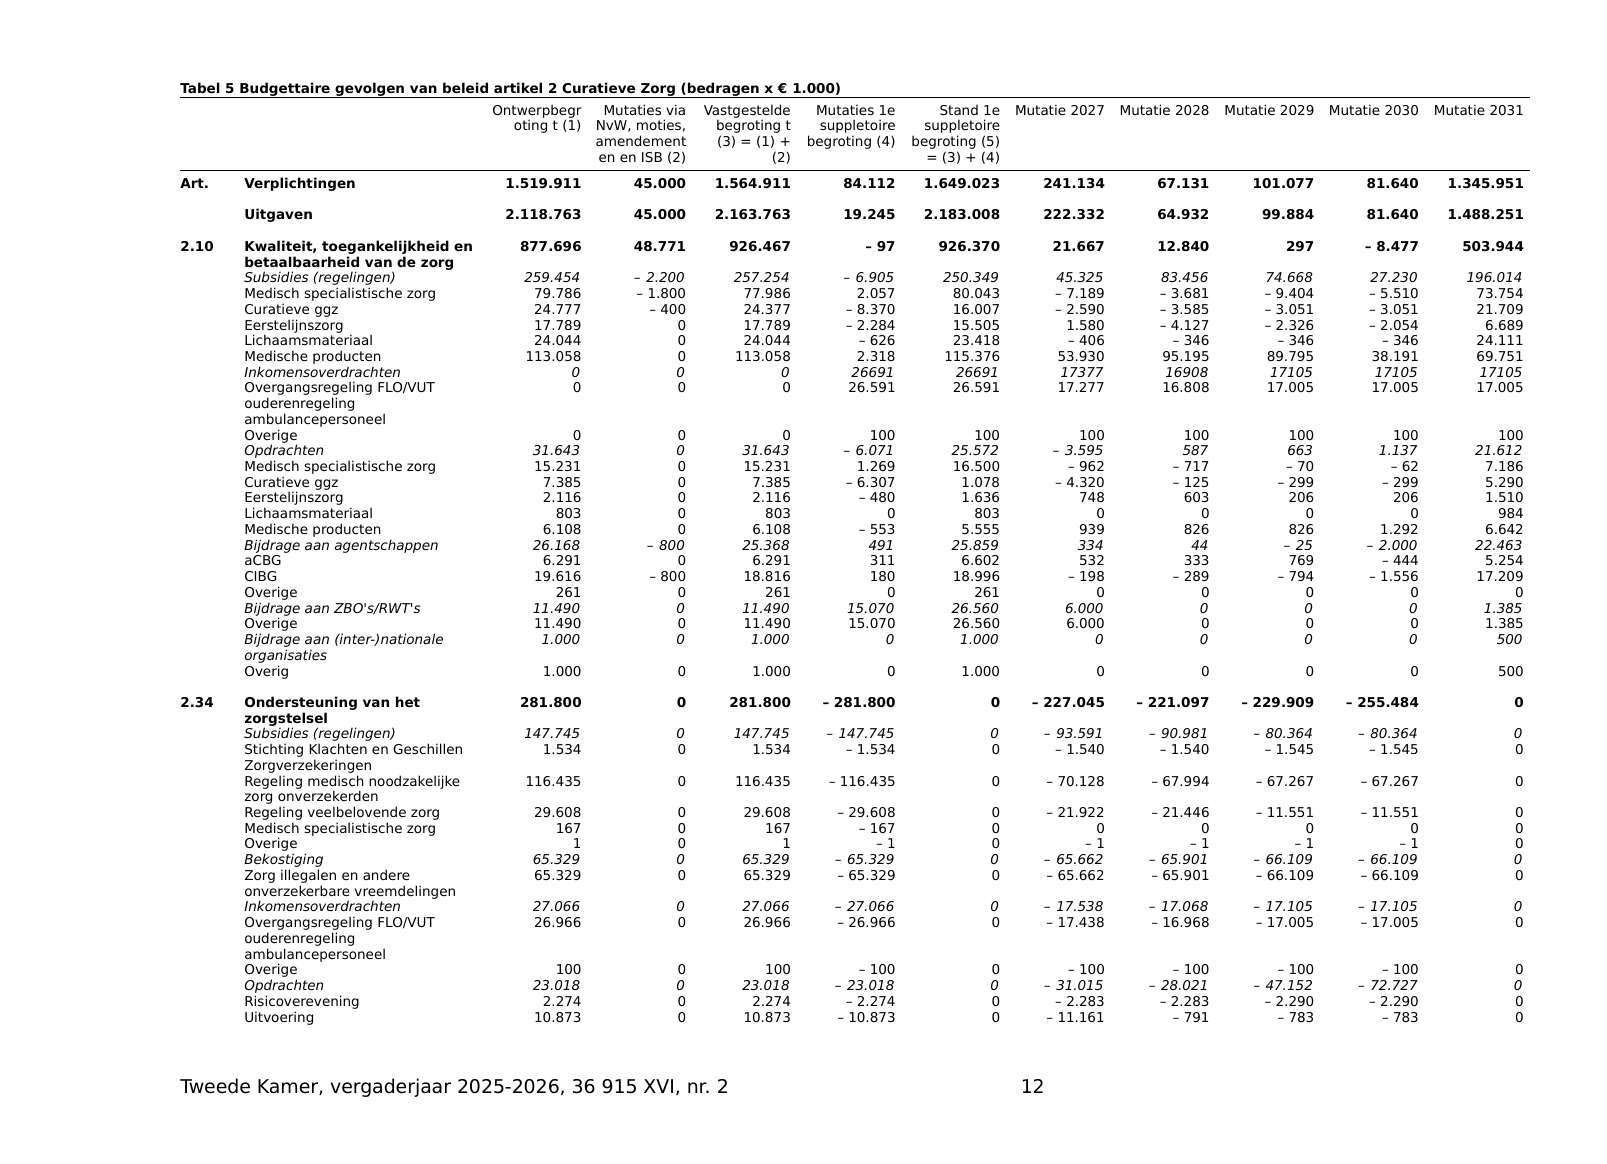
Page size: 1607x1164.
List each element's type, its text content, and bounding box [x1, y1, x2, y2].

table_cell CIBG [238, 569, 482, 585]
table_cell 0 [587, 695, 692, 726]
table_cell 0 [587, 490, 692, 506]
table_cell 0 [587, 428, 692, 443]
table_cell 17.005 [1215, 380, 1320, 427]
table_cell – 346 [1111, 333, 1215, 349]
table_cell 587 [1111, 443, 1215, 459]
table_cell Uitgaven [238, 207, 482, 223]
table_cell 24.044 [692, 333, 797, 349]
table_cell 25.859 [901, 538, 1006, 553]
table_cell [797, 223, 901, 239]
table_cell – 1 [797, 836, 901, 852]
table_cell Medische producten [238, 522, 482, 537]
table_cell – 3.051 [1215, 302, 1320, 317]
table_cell 95.195 [1111, 349, 1215, 364]
table_cell 0 [901, 805, 1006, 821]
table_cell – 229.909 [1215, 695, 1320, 726]
table_cell Overige [238, 616, 482, 632]
table_cell [692, 191, 797, 207]
table_cell 100 [901, 428, 1006, 443]
table_cell Regeling medisch noodzakelijke zorg onverzekerden [238, 774, 482, 805]
table_cell 500 [1425, 663, 1529, 679]
table_cell – 1.540 [1006, 742, 1111, 773]
table_cell [180, 836, 238, 852]
table_cell Subsidies (regelingen) [238, 270, 482, 286]
table_cell 0 [1215, 585, 1320, 600]
table_cell 663 [1215, 443, 1320, 459]
table_cell 769 [1215, 553, 1320, 569]
table_cell [180, 663, 238, 679]
table_cell – 1.545 [1320, 742, 1424, 773]
table_cell 826 [1215, 522, 1320, 537]
table_cell 206 [1320, 490, 1424, 506]
table_cell [1320, 223, 1424, 239]
table_cell 0 [587, 522, 692, 537]
table_cell 2.10 [180, 239, 238, 270]
table_cell 1.510 [1425, 490, 1529, 506]
table_cell [180, 774, 238, 805]
table_cell 180 [797, 569, 901, 585]
table_cell – 125 [1111, 475, 1215, 490]
table_cell 0 [1425, 1009, 1529, 1025]
table_cell 81.640 [1320, 207, 1424, 223]
table_cell – 80.364 [1320, 726, 1424, 742]
table_cell 939 [1006, 522, 1111, 537]
table_cell 2.183.008 [901, 207, 1006, 223]
table_cell Bekostiging [238, 852, 482, 868]
table_cell 0 [1425, 836, 1529, 852]
table_cell 5.555 [901, 522, 1006, 537]
table_cell Overige [238, 585, 482, 600]
table_cell [180, 899, 238, 915]
table_cell – 255.484 [1320, 695, 1424, 726]
table_cell Inkomensoverdrachten [238, 899, 482, 915]
table_cell 26.560 [901, 616, 1006, 632]
table_cell 11.490 [483, 616, 587, 632]
table_cell [180, 428, 238, 443]
table_cell Curatieve ggz [238, 475, 482, 490]
table_cell – 17.105 [1215, 899, 1320, 915]
table_cell 19.616 [483, 569, 587, 585]
table_cell 259.454 [483, 270, 587, 286]
table_cell 1.000 [901, 632, 1006, 663]
table_cell 0 [587, 553, 692, 569]
table_cell 0 [1425, 805, 1529, 821]
table_cell Subsidies (regelingen) [238, 726, 482, 742]
table_cell – 67.267 [1320, 774, 1424, 805]
table_cell 17105 [1215, 365, 1320, 380]
table_cell – 2.590 [1006, 302, 1111, 317]
table_cell 77.986 [692, 286, 797, 302]
table_cell – 167 [797, 821, 901, 836]
table_cell Opdrachten [238, 443, 482, 459]
table_cell – 65.662 [1006, 852, 1111, 868]
table_cell 80.043 [901, 286, 1006, 302]
table_cell Stichting Klachten en Geschillen Zorgverzekeringen [238, 742, 482, 773]
table_cell [1320, 679, 1424, 695]
table_cell 100 [1425, 428, 1529, 443]
table_cell 11.490 [692, 600, 797, 616]
table_cell [180, 679, 238, 695]
table_cell [180, 852, 238, 868]
table_cell 17.005 [1320, 380, 1424, 427]
table_cell 0 [587, 475, 692, 490]
table_cell 115.376 [901, 349, 1006, 364]
table_cell [238, 98, 482, 170]
table_cell Ondersteuning van het zorgstelsel [238, 695, 482, 726]
table_cell – 6.307 [797, 475, 901, 490]
table_cell Curatieve ggz [238, 302, 482, 317]
table_cell – 47.152 [1215, 978, 1320, 994]
table_cell 0 [587, 852, 692, 868]
table_cell 0 [692, 428, 797, 443]
table_cell [180, 600, 238, 616]
table_cell [180, 962, 238, 978]
table_cell 0 [1425, 899, 1529, 915]
table_cell 26.966 [483, 915, 587, 962]
table_cell 926.370 [901, 239, 1006, 270]
table_cell – 346 [1320, 333, 1424, 349]
table_cell 1 [692, 836, 797, 852]
table_cell – 2.283 [1006, 994, 1111, 1009]
table_cell 45.325 [1006, 270, 1111, 286]
table_cell [180, 270, 238, 286]
table_cell aCBG [238, 553, 482, 569]
table_cell – 11.551 [1320, 805, 1424, 821]
table_cell 1.137 [1320, 443, 1424, 459]
table_cell 0 [1215, 506, 1320, 522]
table_cell 17377 [1006, 365, 1111, 380]
table_cell 16.500 [901, 459, 1006, 474]
table_cell 0 [901, 836, 1006, 852]
table_cell 1.000 [692, 632, 797, 663]
table_cell 0 [1111, 663, 1215, 679]
table_cell 0 [587, 365, 692, 380]
table_cell – 25 [1215, 538, 1320, 553]
table_cell – 16.968 [1111, 915, 1215, 962]
table_cell [238, 223, 482, 239]
table_cell 15.505 [901, 317, 1006, 333]
table_cell [587, 191, 692, 207]
table_cell 0 [587, 994, 692, 1009]
table_cell Opdrachten [238, 978, 482, 994]
table_cell 0 [1111, 616, 1215, 632]
table_cell 0 [1111, 506, 1215, 522]
table_cell – 17.538 [1006, 899, 1111, 915]
table_cell Overgangsregeling FLO/VUT ouderenregeling ambulancepersoneel [238, 380, 482, 427]
table_cell [180, 805, 238, 821]
table_cell 0 [1111, 585, 1215, 600]
table_cell 0 [901, 1009, 1006, 1025]
table_cell 0 [587, 317, 692, 333]
table_cell 6.689 [1425, 317, 1529, 333]
table_cell 0 [587, 899, 692, 915]
table_cell – 31.015 [1006, 978, 1111, 994]
table_cell 0 [587, 774, 692, 805]
table_cell 113.058 [483, 349, 587, 364]
table_cell 17.209 [1425, 569, 1529, 585]
table_cell [180, 1009, 238, 1025]
table_cell – 11.551 [1215, 805, 1320, 821]
table_cell – 66.109 [1215, 852, 1320, 868]
table_cell 1.534 [692, 742, 797, 773]
table_cell [180, 522, 238, 537]
table_cell – 2.274 [797, 994, 901, 1009]
table_cell – 2.290 [1215, 994, 1320, 1009]
table_cell 0 [587, 868, 692, 899]
table_cell 27.066 [692, 899, 797, 915]
table_cell – 227.045 [1006, 695, 1111, 726]
table_cell 0 [1111, 600, 1215, 616]
table_cell 500 [1425, 632, 1529, 663]
table_cell 0 [587, 821, 692, 836]
table_cell 18.816 [692, 569, 797, 585]
table_cell 25.572 [901, 443, 1006, 459]
table_cell – 3.681 [1111, 286, 1215, 302]
table_cell – 70 [1215, 459, 1320, 474]
table_cell 0 [901, 726, 1006, 742]
table_cell 6.602 [901, 553, 1006, 569]
table_cell 803 [901, 506, 1006, 522]
table_cell [180, 490, 238, 506]
table_cell Lichaamsmateriaal [238, 333, 482, 349]
table_cell 0 [901, 868, 1006, 899]
table_cell 31.643 [692, 443, 797, 459]
table_cell [180, 506, 238, 522]
table_cell 241.134 [1006, 171, 1111, 191]
table_cell 65.329 [692, 868, 797, 899]
table_cell 0 [483, 428, 587, 443]
table_cell 0 [1215, 600, 1320, 616]
table_cell – 17.005 [1215, 915, 1320, 962]
table_cell [180, 569, 238, 585]
table_cell – 65.662 [1006, 868, 1111, 899]
table_cell 101.077 [1215, 171, 1320, 191]
table_cell Bijdrage aan ZBO's/RWT's [238, 600, 482, 616]
table_cell Overig [238, 663, 482, 679]
table_cell 0 [587, 805, 692, 821]
table_cell – 1.545 [1215, 742, 1320, 773]
table_cell 0 [1006, 506, 1111, 522]
table_cell 100 [1111, 428, 1215, 443]
table_cell – 783 [1215, 1009, 1320, 1025]
table_cell 5.254 [1425, 553, 1529, 569]
table_cell – 4.127 [1111, 317, 1215, 333]
table_cell – 97 [797, 239, 901, 270]
table_cell 100 [1215, 428, 1320, 443]
table_cell – 100 [1111, 962, 1215, 978]
table_cell [901, 223, 1006, 239]
table_cell 0 [587, 506, 692, 522]
table_cell [180, 365, 238, 380]
table_cell [180, 742, 238, 773]
table_cell 26.168 [483, 538, 587, 553]
table_cell – 65.901 [1111, 868, 1215, 899]
table_cell 0 [587, 600, 692, 616]
table_cell – 1 [1215, 836, 1320, 852]
table_cell 26.591 [797, 380, 901, 427]
table_cell 0 [901, 774, 1006, 805]
table_cell 17.277 [1006, 380, 1111, 427]
table_cell 22.463 [1425, 538, 1529, 553]
table_cell – 66.109 [1320, 868, 1424, 899]
table_cell Lichaamsmateriaal [238, 506, 482, 522]
table_cell – 791 [1111, 1009, 1215, 1025]
table_cell – 198 [1006, 569, 1111, 585]
table_cell 0 [587, 915, 692, 962]
table_cell 0 [587, 836, 692, 852]
table_cell 0 [797, 506, 901, 522]
table_cell 6.108 [692, 522, 797, 537]
table_cell – 70.128 [1006, 774, 1111, 805]
table_cell 0 [1320, 632, 1424, 663]
table_cell – 23.018 [797, 978, 901, 994]
table_cell 6.000 [1006, 600, 1111, 616]
table_cell 0 [692, 380, 797, 427]
table_cell 0 [1425, 695, 1529, 726]
table_cell [180, 994, 238, 1009]
table_cell 0 [797, 585, 901, 600]
table_cell 26691 [797, 365, 901, 380]
table_cell – 93.591 [1006, 726, 1111, 742]
table_cell Mutatie 2030 [1320, 98, 1424, 170]
table_cell Risicoverevening [238, 994, 482, 1009]
table_cell 0 [1320, 821, 1424, 836]
table_cell 10.873 [692, 1009, 797, 1025]
table_cell 0 [587, 742, 692, 773]
table_cell 21.709 [1425, 302, 1529, 317]
table_cell Regeling veelbelovende zorg [238, 805, 482, 821]
table_cell [1006, 679, 1111, 695]
table_cell – 90.981 [1111, 726, 1215, 742]
table_cell 0 [901, 994, 1006, 1009]
table_cell 7.186 [1425, 459, 1529, 474]
table_cell 26.560 [901, 600, 1006, 616]
table_cell 1.488.251 [1425, 207, 1529, 223]
table_cell 0 [587, 962, 692, 978]
table_cell [1425, 223, 1529, 239]
table_cell 113.058 [692, 349, 797, 364]
table_cell 0 [483, 380, 587, 427]
table_cell – 800 [587, 538, 692, 553]
table_cell 11.490 [483, 600, 587, 616]
table_cell Overgangsregeling FLO/VUT ouderenregeling ambulancepersoneel [238, 915, 482, 962]
table_cell 2.116 [483, 490, 587, 506]
table_cell Overige [238, 428, 482, 443]
table_cell [180, 349, 238, 364]
table_cell 250.349 [901, 270, 1006, 286]
table_cell [797, 679, 901, 695]
table_cell – 289 [1111, 569, 1215, 585]
table_cell 0 [1425, 821, 1529, 836]
table_cell 6.291 [692, 553, 797, 569]
table_cell 0 [483, 365, 587, 380]
table_cell 116.435 [483, 774, 587, 805]
table_cell 0 [901, 742, 1006, 773]
table_cell 0 [1425, 915, 1529, 962]
table_cell 48.771 [587, 239, 692, 270]
table_cell Overige [238, 962, 482, 978]
table_cell – 2.326 [1215, 317, 1320, 333]
table_cell – 65.329 [797, 852, 901, 868]
table_cell – 17.105 [1320, 899, 1424, 915]
table_cell – 2.284 [797, 317, 901, 333]
table_cell [1006, 191, 1111, 207]
table_cell 281.800 [483, 695, 587, 726]
table_cell 74.668 [1215, 270, 1320, 286]
table_cell [1215, 679, 1320, 695]
table_cell 26.591 [901, 380, 1006, 427]
table_cell – 2.290 [1320, 994, 1424, 1009]
table_cell 24.777 [483, 302, 587, 317]
table_cell 0 [587, 726, 692, 742]
table_cell – 2.054 [1320, 317, 1424, 333]
table_cell 89.795 [1215, 349, 1320, 364]
table_cell 11.490 [692, 616, 797, 632]
table_cell – 1.800 [587, 286, 692, 302]
table_cell – 5.510 [1320, 286, 1424, 302]
table_cell 0 [1215, 632, 1320, 663]
table_cell – 1 [1006, 836, 1111, 852]
table_cell 17105 [1320, 365, 1424, 380]
table_cell 1.564.911 [692, 171, 797, 191]
table_cell 0 [901, 695, 1006, 726]
table_cell 15.070 [797, 600, 901, 616]
table_cell – 553 [797, 522, 901, 537]
table_cell [180, 475, 238, 490]
table_cell 1.269 [797, 459, 901, 474]
table_cell [587, 679, 692, 695]
table_cell [483, 191, 587, 207]
table_cell – 116.435 [797, 774, 901, 805]
table_cell – 221.097 [1111, 695, 1215, 726]
table_cell Ontwerpbegroting t (1) [483, 98, 587, 170]
table_cell – 66.109 [1215, 868, 1320, 899]
table_cell 2.34 [180, 695, 238, 726]
table_cell Medisch specialistische zorg [238, 286, 482, 302]
table_cell Kwaliteit, toegankelijkheid en betaalbaarheid van de zorg [238, 239, 482, 270]
table_cell 45.000 [587, 207, 692, 223]
table_cell 17.005 [1425, 380, 1529, 427]
table_cell 29.608 [692, 805, 797, 821]
table_cell 0 [797, 632, 901, 663]
table_cell 0 [1425, 994, 1529, 1009]
table_cell – 147.745 [797, 726, 901, 742]
table_cell Mutaties via NvW, moties, amendementen en ISB (2) [587, 98, 692, 170]
table_cell – 17.005 [1320, 915, 1424, 962]
table_cell Mutatie 2027 [1006, 98, 1111, 170]
table_cell 926.467 [692, 239, 797, 270]
table_cell – 21.446 [1111, 805, 1215, 821]
table_cell 15.070 [797, 616, 901, 632]
table_cell 1 [483, 836, 587, 852]
table_cell 0 [1320, 506, 1424, 522]
table_cell 26691 [901, 365, 1006, 380]
table_cell – 100 [1006, 962, 1111, 978]
table_cell 333 [1111, 553, 1215, 569]
table_cell – 67.994 [1111, 774, 1215, 805]
table_cell 532 [1006, 553, 1111, 569]
table_cell 1.078 [901, 475, 1006, 490]
table_cell Zorg illegalen en andere onverzekerbare vreemdelingen [238, 868, 482, 899]
table_cell 21.612 [1425, 443, 1529, 459]
table_cell – 346 [1215, 333, 1320, 349]
table_cell [180, 585, 238, 600]
table_cell Art. [180, 171, 238, 191]
table_cell [180, 302, 238, 317]
table_cell 100 [1320, 428, 1424, 443]
table_cell 16.007 [901, 302, 1006, 317]
table_cell Bijdrage aan agentschappen [238, 538, 482, 553]
table_cell [180, 868, 238, 899]
table_cell 19.245 [797, 207, 901, 223]
table_cell 0 [1425, 852, 1529, 868]
table_cell Medisch specialistische zorg [238, 459, 482, 474]
table_cell 1.000 [483, 663, 587, 679]
table_cell Medische producten [238, 349, 482, 364]
table_cell 0 [587, 978, 692, 994]
table_cell – 67.267 [1215, 774, 1320, 805]
table_cell 0 [1006, 585, 1111, 600]
table_cell 0 [1006, 663, 1111, 679]
table_cell 0 [692, 365, 797, 380]
table_cell – 6.905 [797, 270, 901, 286]
table_cell 24.377 [692, 302, 797, 317]
table_cell 0 [587, 459, 692, 474]
table_cell – 406 [1006, 333, 1111, 349]
table_cell 1.636 [901, 490, 1006, 506]
table_cell 0 [587, 585, 692, 600]
table_cell 1.385 [1425, 600, 1529, 616]
table_cell – 626 [797, 333, 901, 349]
table_cell 17.789 [692, 317, 797, 333]
table_cell 6.642 [1425, 522, 1529, 537]
table_cell – 66.109 [1320, 852, 1424, 868]
table_cell [797, 191, 901, 207]
table_cell 311 [797, 553, 901, 569]
table_cell – 281.800 [797, 695, 901, 726]
table_cell 44 [1111, 538, 1215, 553]
table_cell [180, 380, 238, 427]
table_cell Mutatie 2028 [1111, 98, 1215, 170]
table_cell – 6.071 [797, 443, 901, 459]
table_cell – 783 [1320, 1009, 1424, 1025]
table_cell 83.456 [1111, 270, 1215, 286]
table_cell – 299 [1320, 475, 1424, 490]
table_cell [1320, 191, 1424, 207]
table_cell [180, 538, 238, 553]
table_cell 0 [1425, 726, 1529, 742]
table_cell 81.640 [1320, 171, 1424, 191]
table_cell 0 [1425, 774, 1529, 805]
table_cell 984 [1425, 506, 1529, 522]
table_cell 167 [483, 821, 587, 836]
table_cell 1.000 [483, 632, 587, 663]
table_cell Uitvoering [238, 1009, 482, 1025]
table_cell 29.608 [483, 805, 587, 821]
table_cell – 444 [1320, 553, 1424, 569]
table_cell 0 [901, 852, 1006, 868]
table_cell 491 [797, 538, 901, 553]
table_cell [180, 223, 238, 239]
table_cell 6.291 [483, 553, 587, 569]
table_cell – 100 [1215, 962, 1320, 978]
table_cell – 3.595 [1006, 443, 1111, 459]
table_cell – 9.404 [1215, 286, 1320, 302]
table_cell 0 [901, 821, 1006, 836]
table_cell – 3.051 [1320, 302, 1424, 317]
table_cell Bijdrage aan (inter-)nationale organisaties [238, 632, 482, 663]
table_cell Mutaties 1e suppletoire begroting (4) [797, 98, 901, 170]
table_cell 0 [587, 616, 692, 632]
table_cell 261 [901, 585, 1006, 600]
table_cell 100 [692, 962, 797, 978]
table_cell – 962 [1006, 459, 1111, 474]
table_cell 99.884 [1215, 207, 1320, 223]
table_cell – 4.320 [1006, 475, 1111, 490]
table_cell 147.745 [692, 726, 797, 742]
table_cell [180, 459, 238, 474]
table_cell – 100 [1320, 962, 1424, 978]
table_cell – 7.189 [1006, 286, 1111, 302]
table_cell 0 [587, 349, 692, 364]
table_cell Inkomensoverdrachten [238, 365, 482, 380]
table_cell 21.667 [1006, 239, 1111, 270]
table_cell 0 [1006, 821, 1111, 836]
table_cell – 2.000 [1320, 538, 1424, 553]
table_cell [238, 191, 482, 207]
table_cell 2.057 [797, 286, 901, 302]
table_cell [1006, 223, 1111, 239]
table_cell 38.191 [1320, 349, 1424, 364]
table_cell 261 [692, 585, 797, 600]
table_cell – 717 [1111, 459, 1215, 474]
table_cell [692, 679, 797, 695]
table_cell 2.163.763 [692, 207, 797, 223]
table_cell 0 [587, 632, 692, 663]
table_cell – 299 [1215, 475, 1320, 490]
table_cell 2.274 [483, 994, 587, 1009]
table_cell – 1.534 [797, 742, 901, 773]
table_cell [180, 317, 238, 333]
table_cell 24.044 [483, 333, 587, 349]
table_cell 0 [1215, 616, 1320, 632]
table_cell [180, 915, 238, 962]
table_cell [483, 679, 587, 695]
table_cell 27.230 [1320, 270, 1424, 286]
table_cell 0 [901, 915, 1006, 962]
table_cell 65.329 [483, 852, 587, 868]
table_cell Medisch specialistische zorg [238, 821, 482, 836]
table_cell 15.231 [692, 459, 797, 474]
table_cell 0 [1215, 821, 1320, 836]
table_cell 0 [1320, 663, 1424, 679]
table_cell 0 [1320, 616, 1424, 632]
table_cell 15.231 [483, 459, 587, 474]
table_cell – 17.068 [1111, 899, 1215, 915]
table_cell 1.000 [901, 663, 1006, 679]
table_cell 0 [1425, 962, 1529, 978]
table_cell 1.345.951 [1425, 171, 1529, 191]
table_cell [180, 978, 238, 994]
table_cell [1111, 223, 1215, 239]
table_cell – 400 [587, 302, 692, 317]
table_cell – 1 [1320, 836, 1424, 852]
table_cell 803 [483, 506, 587, 522]
table_cell [180, 333, 238, 349]
table_cell Mutatie 2029 [1215, 98, 1320, 170]
table_cell 877.696 [483, 239, 587, 270]
table_cell 0 [587, 380, 692, 427]
table_cell 23.418 [901, 333, 1006, 349]
table_cell 222.332 [1006, 207, 1111, 223]
table_cell 2.118.763 [483, 207, 587, 223]
table_cell 334 [1006, 538, 1111, 553]
table_cell 23.018 [483, 978, 587, 994]
table_cell 1.292 [1320, 522, 1424, 537]
table_cell 0 [1320, 600, 1424, 616]
table_cell – 2.283 [1111, 994, 1215, 1009]
table_cell 2.318 [797, 349, 901, 364]
table_cell 1.649.023 [901, 171, 1006, 191]
table_cell 116.435 [692, 774, 797, 805]
table_cell – 1 [1111, 836, 1215, 852]
table_cell 24.111 [1425, 333, 1529, 349]
table_cell 65.329 [483, 868, 587, 899]
table_cell 23.018 [692, 978, 797, 994]
table_cell [180, 553, 238, 569]
table_cell 100 [1006, 428, 1111, 443]
table_cell [180, 821, 238, 836]
table_cell 281.800 [692, 695, 797, 726]
table_cell Verplichtingen [238, 171, 482, 191]
table_cell 2.116 [692, 490, 797, 506]
table_cell – 100 [797, 962, 901, 978]
table_cell – 29.608 [797, 805, 901, 821]
table_cell – 72.727 [1320, 978, 1424, 994]
table_cell [238, 679, 482, 695]
table_cell [180, 98, 238, 170]
table_cell 826 [1111, 522, 1215, 537]
table_cell 17105 [1425, 365, 1529, 380]
table_cell – 17.438 [1006, 915, 1111, 962]
table_cell 0 [797, 663, 901, 679]
table_cell 0 [587, 663, 692, 679]
table_cell 0 [901, 962, 1006, 978]
table_cell – 28.021 [1111, 978, 1215, 994]
table_cell – 8.370 [797, 302, 901, 317]
table_cell 1.519.911 [483, 171, 587, 191]
table_cell 6.000 [1006, 616, 1111, 632]
table_cell 0 [1006, 632, 1111, 663]
table_cell 261 [483, 585, 587, 600]
table_cell [587, 223, 692, 239]
table_cell 7.385 [483, 475, 587, 490]
table_cell [180, 191, 238, 207]
table_cell 1.580 [1006, 317, 1111, 333]
table_cell 603 [1111, 490, 1215, 506]
table_cell 167 [692, 821, 797, 836]
table_cell – 10.873 [797, 1009, 901, 1025]
table_cell 69.751 [1425, 349, 1529, 364]
table_cell 0 [1425, 978, 1529, 994]
table_cell [180, 616, 238, 632]
table_cell 0 [587, 1009, 692, 1025]
table_cell 12.840 [1111, 239, 1215, 270]
table_cell – 80.364 [1215, 726, 1320, 742]
table_cell 79.786 [483, 286, 587, 302]
table_cell Eerstelijnszorg [238, 490, 482, 506]
table_cell 18.996 [901, 569, 1006, 585]
table_cell Stand 1e suppletoire begroting (5) = (3) + (4) [901, 98, 1006, 170]
table_cell 0 [1111, 632, 1215, 663]
table_cell 0 [901, 978, 1006, 994]
table_cell – 1.556 [1320, 569, 1424, 585]
table_cell 1.385 [1425, 616, 1529, 632]
table_cell 6.108 [483, 522, 587, 537]
table_cell [1111, 191, 1215, 207]
table_cell Eerstelijnszorg [238, 317, 482, 333]
table_cell 0 [587, 443, 692, 459]
table_cell 0 [587, 333, 692, 349]
table_cell 65.329 [692, 852, 797, 868]
table_cell [180, 726, 238, 742]
table_cell [180, 207, 238, 223]
table_cell 0 [1320, 585, 1424, 600]
table_cell – 8.477 [1320, 239, 1424, 270]
table_cell 0 [1215, 663, 1320, 679]
table_cell 5.290 [1425, 475, 1529, 490]
table_cell – 3.585 [1111, 302, 1215, 317]
table_cell 100 [483, 962, 587, 978]
table_cell 196.014 [1425, 270, 1529, 286]
table_cell 25.368 [692, 538, 797, 553]
table_header Tabel 5 Budgettaire gevolgen van beleid artikel 2 Curatieve Zorg (bedragen x € 1.000) [180, 81, 1529, 97]
table_cell Vastgestelde begroting t (3) = (1) + (2) [692, 98, 797, 170]
table_cell [901, 191, 1006, 207]
table_cell [180, 443, 238, 459]
table_cell – 11.161 [1006, 1009, 1111, 1025]
table_cell [1425, 191, 1529, 207]
table_cell 297 [1215, 239, 1320, 270]
table_cell 803 [692, 506, 797, 522]
table_cell 16908 [1111, 365, 1215, 380]
table_cell – 21.922 [1006, 805, 1111, 821]
table_cell 45.000 [587, 171, 692, 191]
table_cell 0 [1425, 868, 1529, 899]
table_cell [180, 286, 238, 302]
table_cell 84.112 [797, 171, 901, 191]
table_cell 748 [1006, 490, 1111, 506]
table_cell 2.274 [692, 994, 797, 1009]
table_cell 1.000 [692, 663, 797, 679]
table_cell 53.930 [1006, 349, 1111, 364]
table_cell 147.745 [483, 726, 587, 742]
table_cell 27.066 [483, 899, 587, 915]
table_cell – 65.901 [1111, 852, 1215, 868]
table_cell 64.932 [1111, 207, 1215, 223]
table_cell – 62 [1320, 459, 1424, 474]
table_cell 0 [901, 899, 1006, 915]
table_cell – 800 [587, 569, 692, 585]
table_cell 100 [797, 428, 901, 443]
table_cell 17.789 [483, 317, 587, 333]
table_cell – 1.540 [1111, 742, 1215, 773]
table_cell 31.643 [483, 443, 587, 459]
table_cell Mutatie 2031 [1425, 98, 1529, 170]
table_cell – 480 [797, 490, 901, 506]
table_cell [1215, 191, 1320, 207]
table_cell 67.131 [1111, 171, 1215, 191]
table_cell 257.254 [692, 270, 797, 286]
table_cell – 65.329 [797, 868, 901, 899]
table_cell – 26.966 [797, 915, 901, 962]
table_cell [692, 223, 797, 239]
table_cell 1.534 [483, 742, 587, 773]
table_cell 206 [1215, 490, 1320, 506]
table_cell Overige [238, 836, 482, 852]
table_cell [1215, 223, 1320, 239]
table_cell 16.808 [1111, 380, 1215, 427]
table_cell – 2.200 [587, 270, 692, 286]
table_cell [483, 223, 587, 239]
table_cell 7.385 [692, 475, 797, 490]
table_cell [1425, 679, 1529, 695]
table_cell 0 [1111, 821, 1215, 836]
table_cell 73.754 [1425, 286, 1529, 302]
table_cell [180, 632, 238, 663]
table_cell 0 [1425, 585, 1529, 600]
table_cell [901, 679, 1006, 695]
table_cell 0 [1425, 742, 1529, 773]
table_cell 10.873 [483, 1009, 587, 1025]
table_cell – 27.066 [797, 899, 901, 915]
table_cell 503.944 [1425, 239, 1529, 270]
table_cell – 794 [1215, 569, 1320, 585]
table_cell [1111, 679, 1215, 695]
table_cell 26.966 [692, 915, 797, 962]
